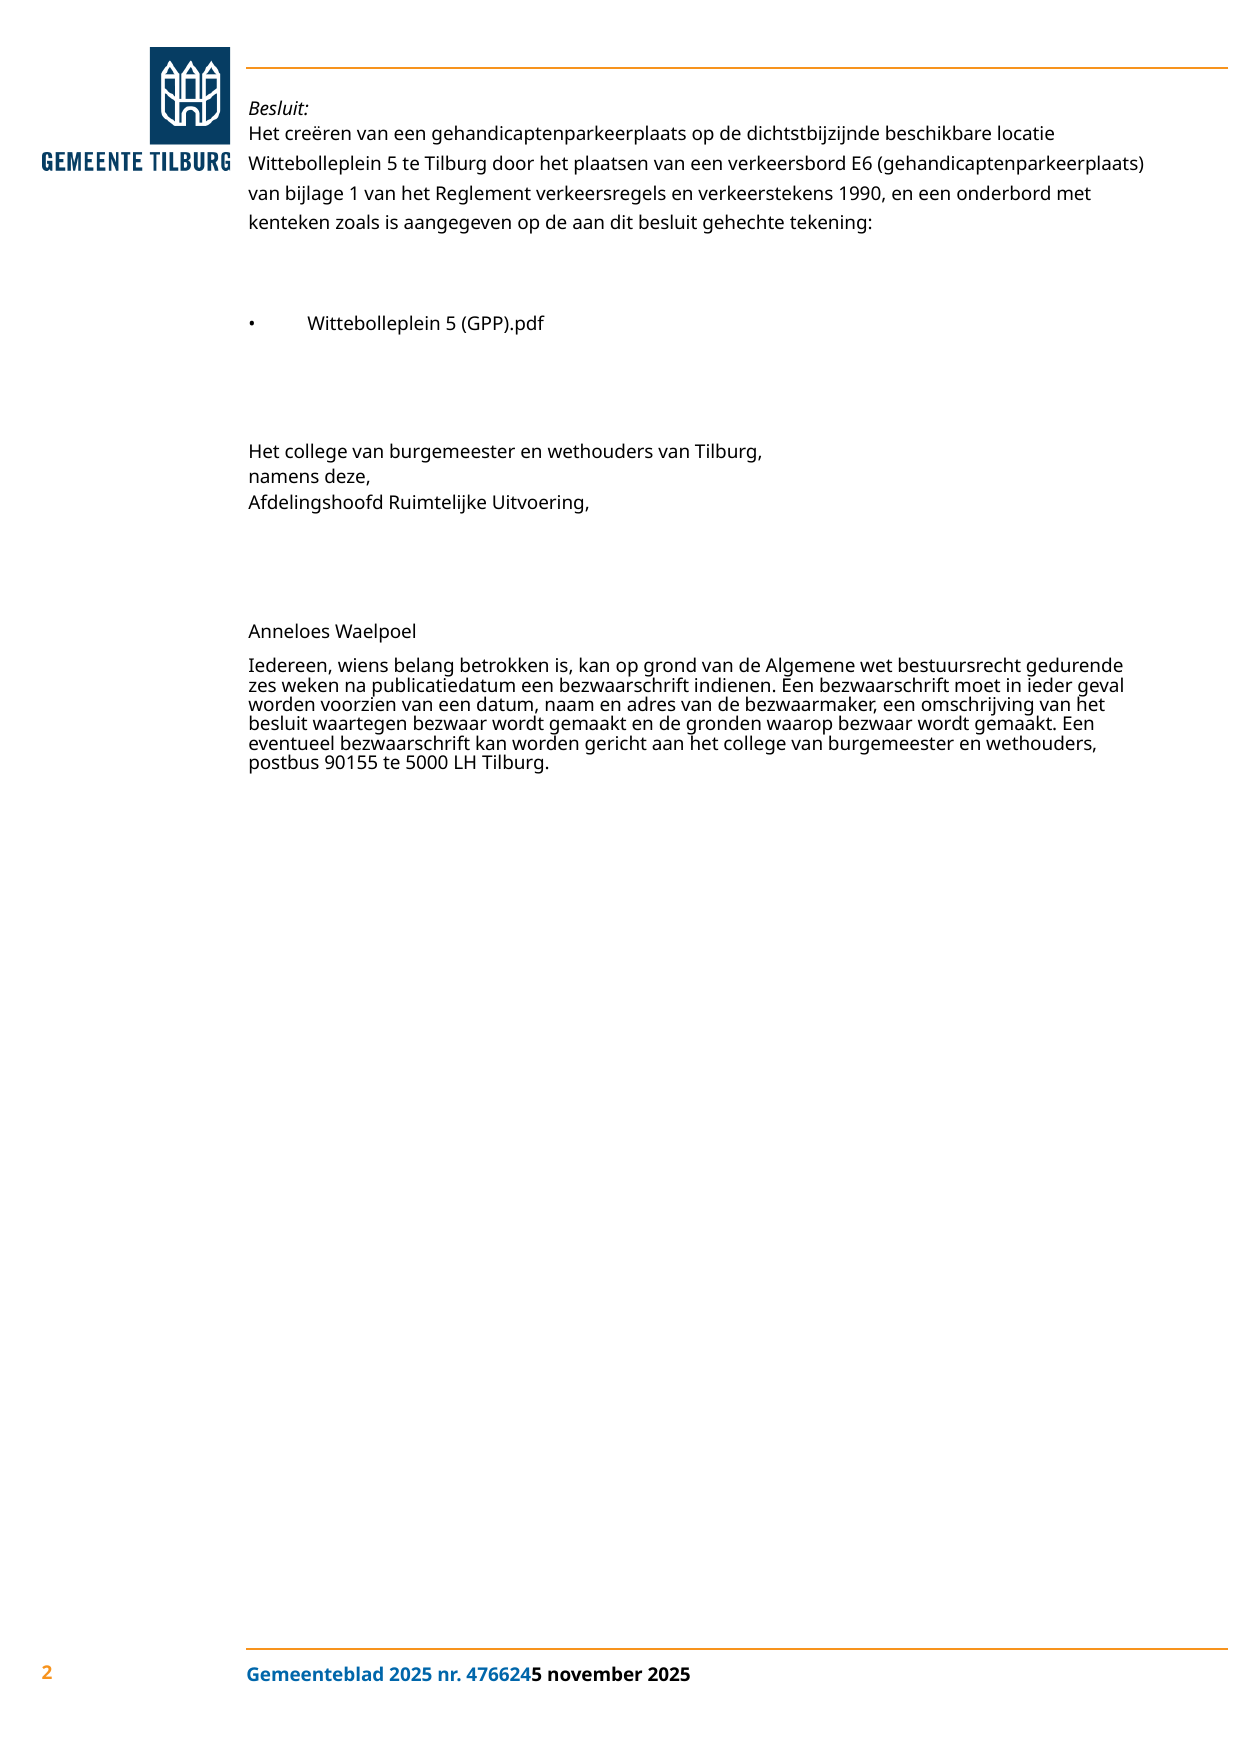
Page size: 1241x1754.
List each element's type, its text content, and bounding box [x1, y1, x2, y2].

text Het college van burgemeester en wethouders van Tilburg, [248, 438, 1152, 464]
text Afdelingshoofd Ruimtelijke Uitvoering, [248, 489, 1152, 515]
text Besluit: [248, 95, 1152, 121]
text namens deze, [248, 464, 1152, 489]
picture [41, 47, 231, 172]
text Anneloes Waelpoel [248, 618, 1152, 644]
text Het creëren van een gehandicaptenparkeerplaats op de dichtstbijzijnde beschikbare locatie Wittebolleplein 5 te Tilburg door het plaatsen van een verkeersbord E6 (gehandicaptenparkeerplaats) van bijlage 1 van het Reglement verkeersregels en verkeerstekens 1990, en een onderbord met kenteken zoals is aangegeven op de aan dit besluit gehechte tekening: [248, 121, 1152, 235]
list Wittebolleplein 5 (GPP).pdf [248, 310, 1152, 336]
text Iedereen, wiens belang betrokken is, kan op grond van de Algemene wet bestuursrecht gedurende zes weken na publicatiedatum een bezwaarschrift indienen. Een bezwaarschrift moet in ieder geval worden voorzien van een datum, naam en adres van de bezwaarmaker, een omschrijving van het besluit waartegen bezwaar wordt gemaakt en de gronden waarop bezwaar wordt gemaakt. Een eventueel bezwaarschrift kan worden gericht aan het college van burgemeester en wethouders, postbus 90155 te 5000 LH Tilburg. [248, 657, 1152, 773]
